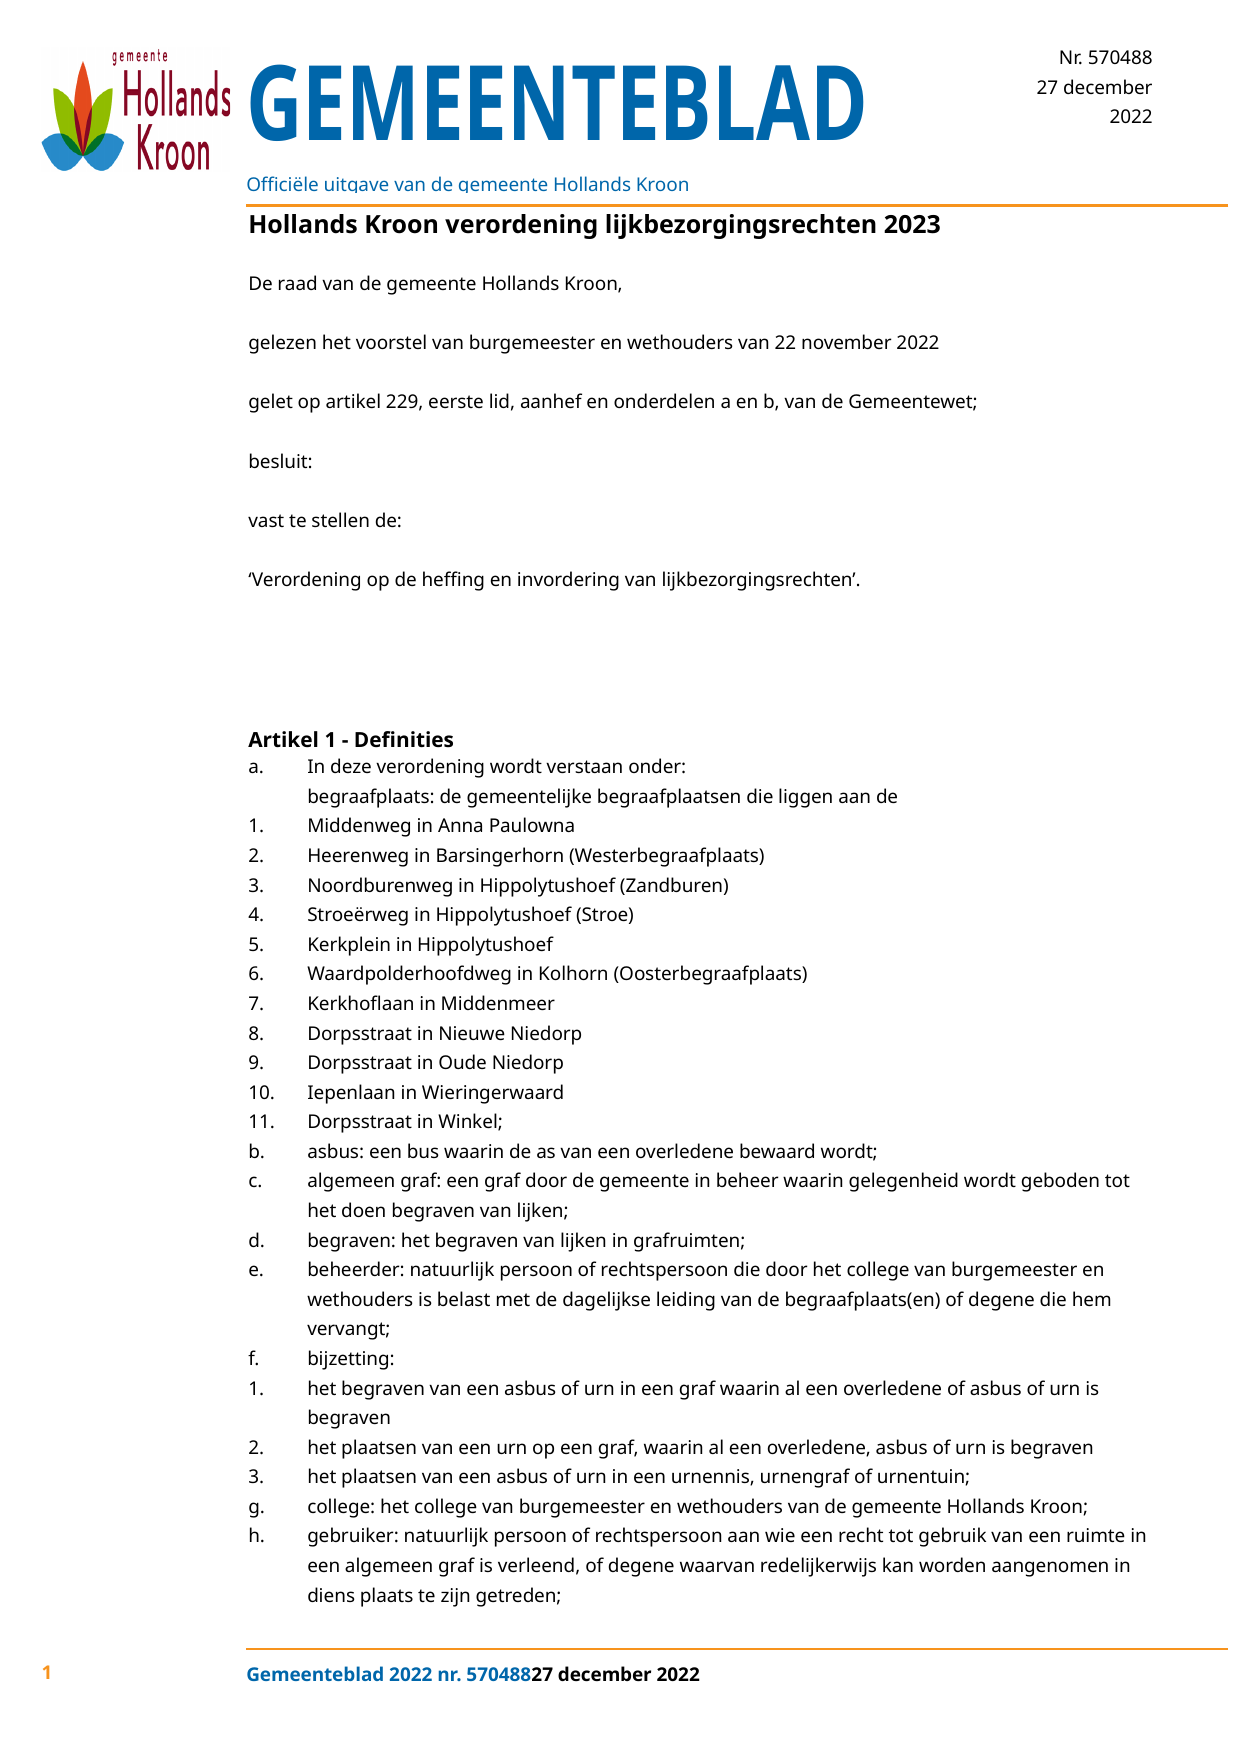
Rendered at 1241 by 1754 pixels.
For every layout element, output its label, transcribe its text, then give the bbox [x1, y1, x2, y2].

text De raad van de gemeente Hollands Kroon, [248, 270, 1152, 296]
text Hollands Kroon verordening lijkbezorgingsrechten 2023 [248, 207, 1152, 241]
list het plaatsen van een asbus of urn in een urnennis, urnengraf of urnentuin; [248, 1463, 1152, 1489]
list Noordburenweg in Hippolytushoef (Zandburen) [248, 872, 1152, 897]
list Heerenweg in Barsingerhorn (Westerbegraafplaats) [248, 842, 1152, 868]
list college: het college van burgemeester en wethouders van de gemeente Hollands Kroon; [248, 1493, 1152, 1519]
list Dorpsstraat in Nieuwe Niedorp [248, 1020, 1152, 1045]
list beheerder: natuurlijk persoon of rechtspersoon die door het college van burgemeester en wethouders is belast met de dagelijkse leiding van de begraafplaats(en) of degene die hem vervangt; [248, 1256, 1152, 1341]
text vast te stellen de: [248, 507, 1152, 533]
text gelezen het voorstel van burgemeester en wethouders van 22 november 2022 [248, 329, 1152, 355]
list gebruiker: natuurlijk persoon of rechtspersoon aan wie een recht tot gebruik van een ruimte in een algemeen graf is verleend, of degene waarvan redelijkerwijs kan worden aangenomen in diens plaats te zijn getreden; [248, 1523, 1152, 1607]
list Middenweg in Anna Paulowna [248, 813, 1152, 838]
text gelet op artikel 229, eerste lid, aanhef en onderdelen a en b, van de Gemeentewet; [248, 389, 1152, 414]
list het begraven van een asbus of urn in een graf waarin al een overledene of asbus of urn is begraven [248, 1375, 1152, 1430]
text Artikel 1 - Definities [248, 725, 1152, 753]
list Kerkhoflaan in Middenmeer [248, 990, 1152, 1016]
list Kerkplein in Hippolytushoef [248, 931, 1152, 957]
list begraafplaats: de gemeentelijke begraafplaatsen die liggen aan de [248, 783, 1152, 809]
list begraven: het begraven van lijken in grafruimten; [248, 1227, 1152, 1252]
list Stroeërweg in Hippolytushoef (Stroe) [248, 901, 1152, 927]
list Iepenlaan in Wieringerwaard [248, 1079, 1152, 1104]
list Dorpsstraat in Winkel; [248, 1108, 1152, 1134]
list algemeen graf: een graf door de gemeente in beheer waarin gelegenheid wordt geboden tot het doen begraven van lijken; [248, 1168, 1152, 1223]
list asbus: een bus waarin de as van een overledene bewaard wordt; [248, 1138, 1152, 1164]
list Waardpolderhoofdweg in Kolhorn (Oosterbegraafplaats) [248, 961, 1152, 986]
text besluit: [248, 448, 1152, 473]
list het plaatsen van een urn op een graf, waarin al een overledene, asbus of urn is begraven [248, 1434, 1152, 1459]
list In deze verordening wordt verstaan onder: [248, 753, 1152, 779]
text ‘Verordening op de heffing en invordering van lijkbezorgingsrechten’. [248, 566, 1152, 592]
picture [41, 47, 231, 172]
list bijzetting: [248, 1345, 1152, 1371]
list Dorpsstraat in Oude Niedorp [248, 1049, 1152, 1075]
